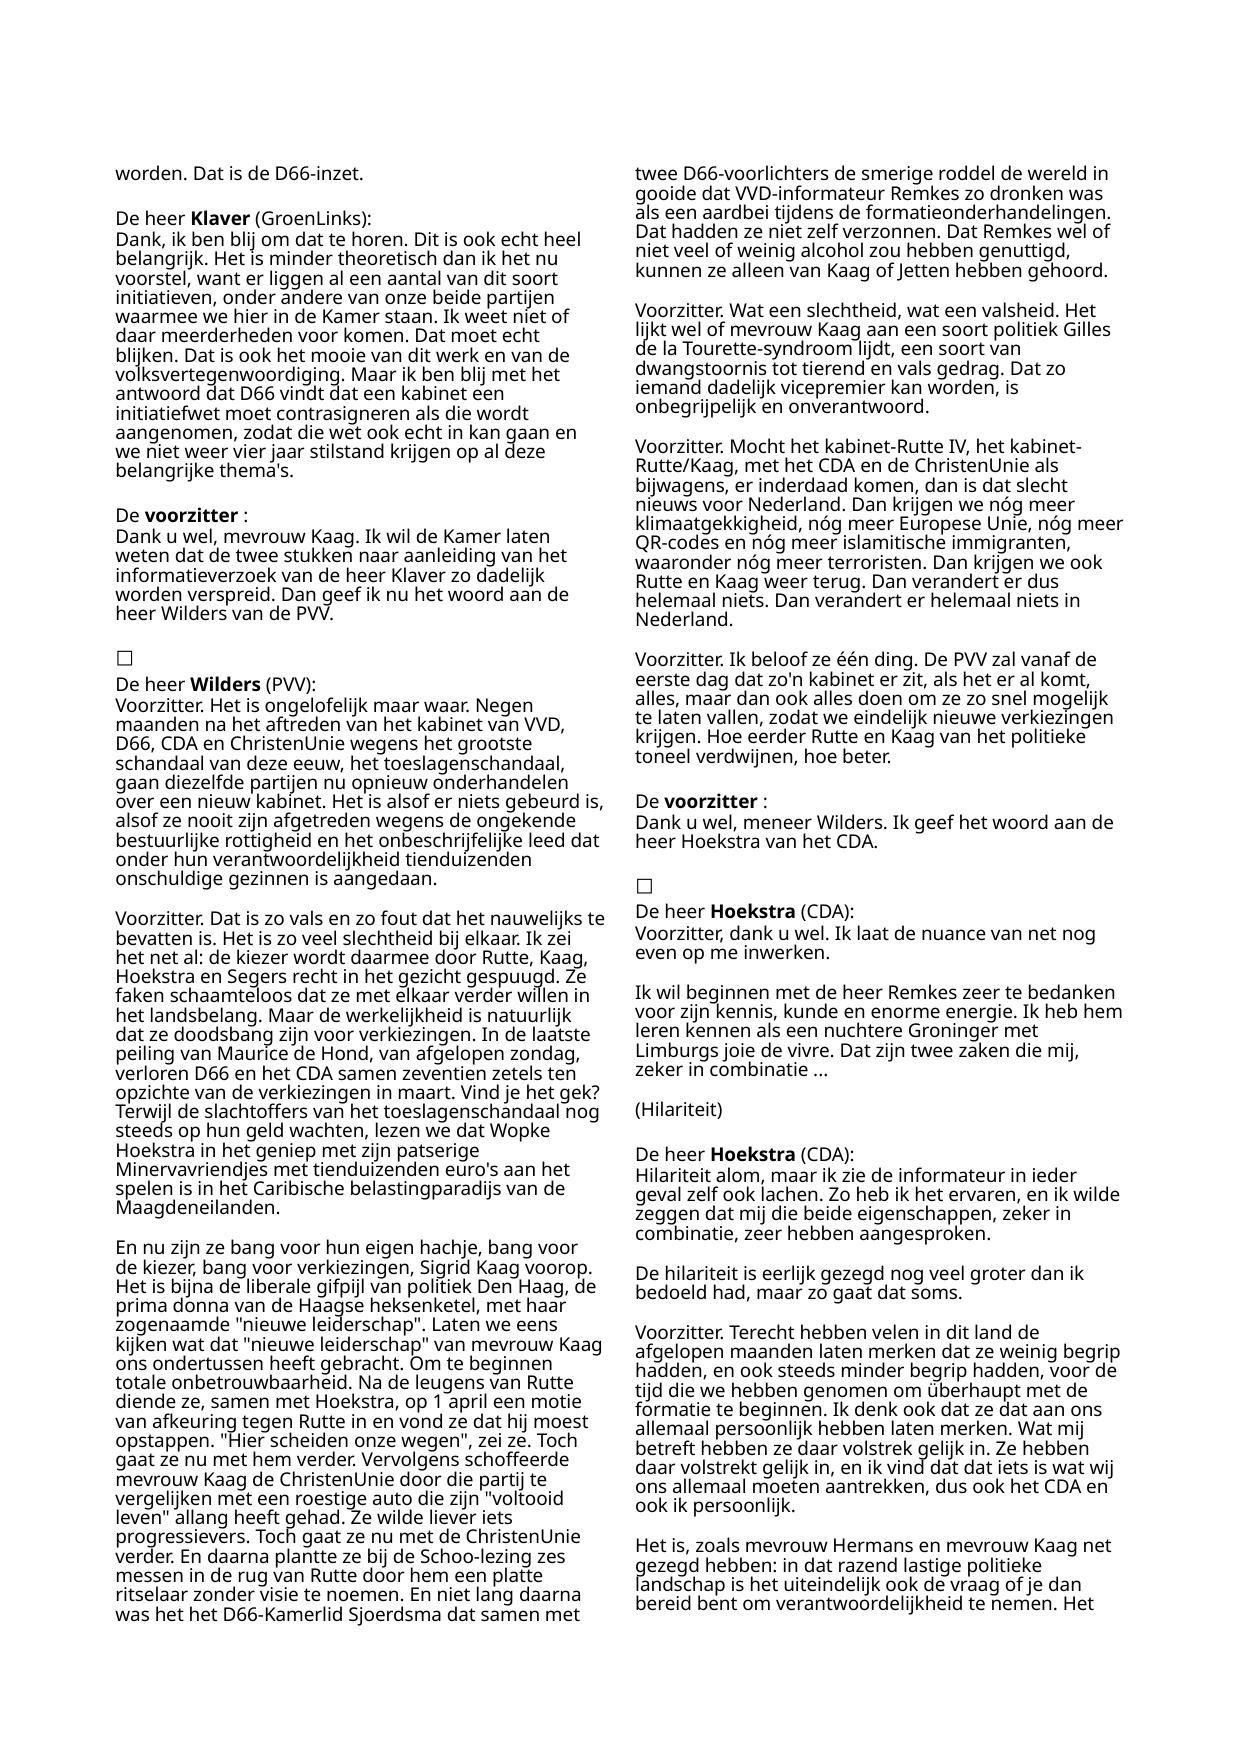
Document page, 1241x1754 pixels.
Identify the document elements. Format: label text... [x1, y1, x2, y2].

text De hilariteit is eerlijk gezegd nog veel groter dan ik bedoeld had, maar zo gaat dat soms. [635, 1264, 1125, 1303]
text Voorzitter. Terecht hebben velen in dit land de afgelopen maanden laten merken dat ze weinig begrip hadden, en ook steeds minder begrip hadden, voor de tijd die we hebben genomen om überhaupt met de formatie te beginnen. Ik denk ook dat ze dat aan ons allemaal persoonlijk hebben laten merken. Wat mij betreft hebben ze daar volstrek gelijk in. Ze hebben daar volstrekt gelijk in, en ik vind dat dat iets is wat wij ons allemaal moeten aantrekken, dus ook het CDA en ook ik persoonlijk. [635, 1324, 1125, 1517]
text Dank u wel, mevrouw Kaag. Ik wil de Kamer laten weten dat de twee stukken naar aanleiding van het informatieverzoek van de heer Klaver zo dadelijk worden verspreid. Dan geef ik nu het woord aan de heer Wilders van de PVV. [115, 528, 605, 624]
text En nu zijn ze bang voor hun eigen hachje, bang voor de kiezer, bang voor verkiezingen, Sigrid Kaag voorop. Het is bijna de liberale gifpijl van politiek Den Haag, de prima donna van de Haagse heksenketel, met haar zogenaamde "nieuwe leiderschap". Laten we eens kijken wat dat "nieuwe leiderschap" van mevrouw Kaag ons ondertussen heeft gebracht. Om te beginnen totale onbetrouwbaarheid. Na de leugens van Rutte diende ze, samen met Hoekstra, op 1 april een motie van afkeuring tegen Rutte in en vond ze dat hij moest opstappen. "Hier scheiden onze wegen", zei ze. Toch gaat ze nu met hem verder. Vervolgens schoffeerde mevrouw Kaag de ChristenUnie door die partij te vergelijken met een roestige auto die zijn "voltooid leven" allang heeft gehad. Ze wilde liever iets progressievers. Toch gaat ze nu met de ChristenUnie verder. En daarna plantte ze bij de Schoo-lezing zes messen in de rug van Rutte door hem een platte ritselaar zonder visie te noemen. En niet lang daarna was het het D66-Kamerlid Sjoerdsma dat samen met [115, 1239, 605, 1625]
text Voorzitter. Het is ongelofelijk maar waar. Negen maanden na het aftreden van het kabinet van VVD, D66, CDA en ChristenUnie wegens het grootste schandaal van deze eeuw, het toeslagenschandaal, gaan diezelfde partijen nu opnieuw onderhandelen over een nieuw kabinet. Het is alsof er niets gebeurd is, alsof ze nooit zijn afgetreden wegens de ongekende bestuurlijke rottigheid en het onbeschrijfelijke leed dat onder hun verantwoordelijkheid tienduizenden onschuldige gezinnen is aangedaan. [115, 697, 605, 889]
text Hilariteit alom, maar ik zie de informateur in ieder geval zelf ook lachen. Zo heb ik het ervaren, en ik wilde zeggen dat mij die beide eigenschappen, zeker in combinatie, zeer hebben aangesproken. [635, 1167, 1125, 1244]
text twee D66-voorlichters de smerige roddel de wereld in gooide dat VVD-informateur Remkes zo dronken was als een aardbei tijdens de formatieonderhandelingen. Dat hadden ze niet zelf verzonnen. Dat Remkes wel of niet veel of weinig alcohol zou hebben genuttigd, kunnen ze alleen van Kaag of Jetten hebben gehoord. [635, 165, 1125, 281]
text ⬜ [115, 645, 605, 671]
text Ik wil beginnen met de heer Remkes zeer te bedanken voor zijn kennis, kunde en enorme energie. Ik heb hem leren kennen als een nuchtere Groninger met Limburgs joie de vivre. Dat zijn twee zaken die mij, zeker in combinatie ... [635, 984, 1125, 1080]
text De heer Hoekstra (CDA): [635, 1141, 1125, 1167]
text De voorzitter : [115, 502, 605, 528]
text (Hilariteit) [635, 1101, 1125, 1120]
text De heer Klaver (GroenLinks): [115, 205, 605, 231]
text Dank u wel, meneer Wilders. Ik geef het woord aan de heer Hoekstra van het CDA. [635, 814, 1125, 852]
text Voorzitter. Dat is zo vals en zo fout dat het nauwelijks te bevatten is. Het is zo veel slechtheid bij elkaar. Ik zei het net al: de kiezer wordt daarmee door Rutte, Kaag, Hoekstra en Segers recht in het gezicht gespuugd. Ze faken schaamteloos dat ze met elkaar verder willen in het landsbelang. Maar de werkelijkheid is natuurlijk dat ze doodsbang zijn voor verkiezingen. In de laatste peiling van Maurice de Hond, van afgelopen zondag, verloren D66 en het CDA samen zeventien zetels ten opzichte van de verkiezingen in maart. Vind je het gek? Terwijl de slachtoffers van het toeslagenschandaal nog steeds op hun geld wachten, lezen we dat Wopke Hoekstra in het geniep met zijn patserige Minervavriendjes met tienduizenden euro's aan het spelen is in het Caribische belastingparadijs van de Maagdeneilanden. [115, 910, 605, 1219]
text De heer Hoekstra (CDA): [635, 899, 1125, 924]
text Het is, zoals mevrouw Hermans en mevrouw Kaag net gezegd hebben: in dat razend lastige politieke landschap is het uiteindelijk ook de vraag of je dan bereid bent om verantwoordelijkheid te nemen. Het [635, 1537, 1125, 1614]
text De voorzitter : [635, 788, 1125, 814]
text De heer Wilders (PVV): [115, 671, 605, 697]
text Voorzitter. Wat een slechtheid, wat een valsheid. Het lijkt wel of mevrouw Kaag aan een soort politiek Gilles de la Tourette-syndroom lijdt, een soort van dwangstoornis tot tierend en vals gedrag. Dat zo iemand dadelijk vicepremier kan worden, is onbegrijpelijk en onverantwoord. [635, 302, 1125, 417]
text Voorzitter, dank u wel. Ik laat de nuance van net nog even op me inwerken. [635, 924, 1125, 963]
text ⬜ [635, 873, 1125, 899]
text Dank, ik ben blij om dat te horen. Dit is ook echt heel belangrijk. Het is minder theoretisch dan ik het nu voorstel, want er liggen al een aantal van dit soort initiatieven, onder andere van onze beide partijen waarmee we hier in de Kamer staan. Ik weet niet of daar meerderheden voor komen. Dat moet echt blijken. Dat is ook het mooie van dit werk en van de volksvertegenwoordiging. Maar ik ben blij met het antwoord dat D66 vindt dat een kabinet een initiatiefwet moet contrasigneren als die wordt aangenomen, zodat die wet ook echt in kan gaan en we niet weer vier jaar stilstand krijgen op al deze belangrijke thema's. [115, 231, 605, 482]
text Voorzitter. Mocht het kabinet-Rutte IV, het kabinet-Rutte/Kaag, met het CDA en de ChristenUnie als bijwagens, er inderdaad komen, dan is dat slecht nieuws voor Nederland. Dan krijgen we nóg meer klimaatgekkigheid, nóg meer Europese Unie, nóg meer QR-codes en nóg meer islamitische immigranten, waaronder nóg meer terroristen. Dan krijgen we ook Rutte en Kaag weer terug. Dan verandert er dus helemaal niets. Dan verandert er helemaal niets in Nederland. [635, 438, 1125, 631]
text Voorzitter. Ik beloof ze één ding. De PVV zal vanaf de eerste dag dat zo'n kabinet er zit, als het er al komt, alles, maar dan ook alles doen om ze zo snel mogelijk te laten vallen, zodat we eindelijk nieuwe verkiezingen krijgen. Hoe eerder Rutte en Kaag van het politieke toneel verdwijnen, hoe beter. [635, 651, 1125, 767]
text worden. Dat is de D66-inzet. [115, 165, 605, 184]
